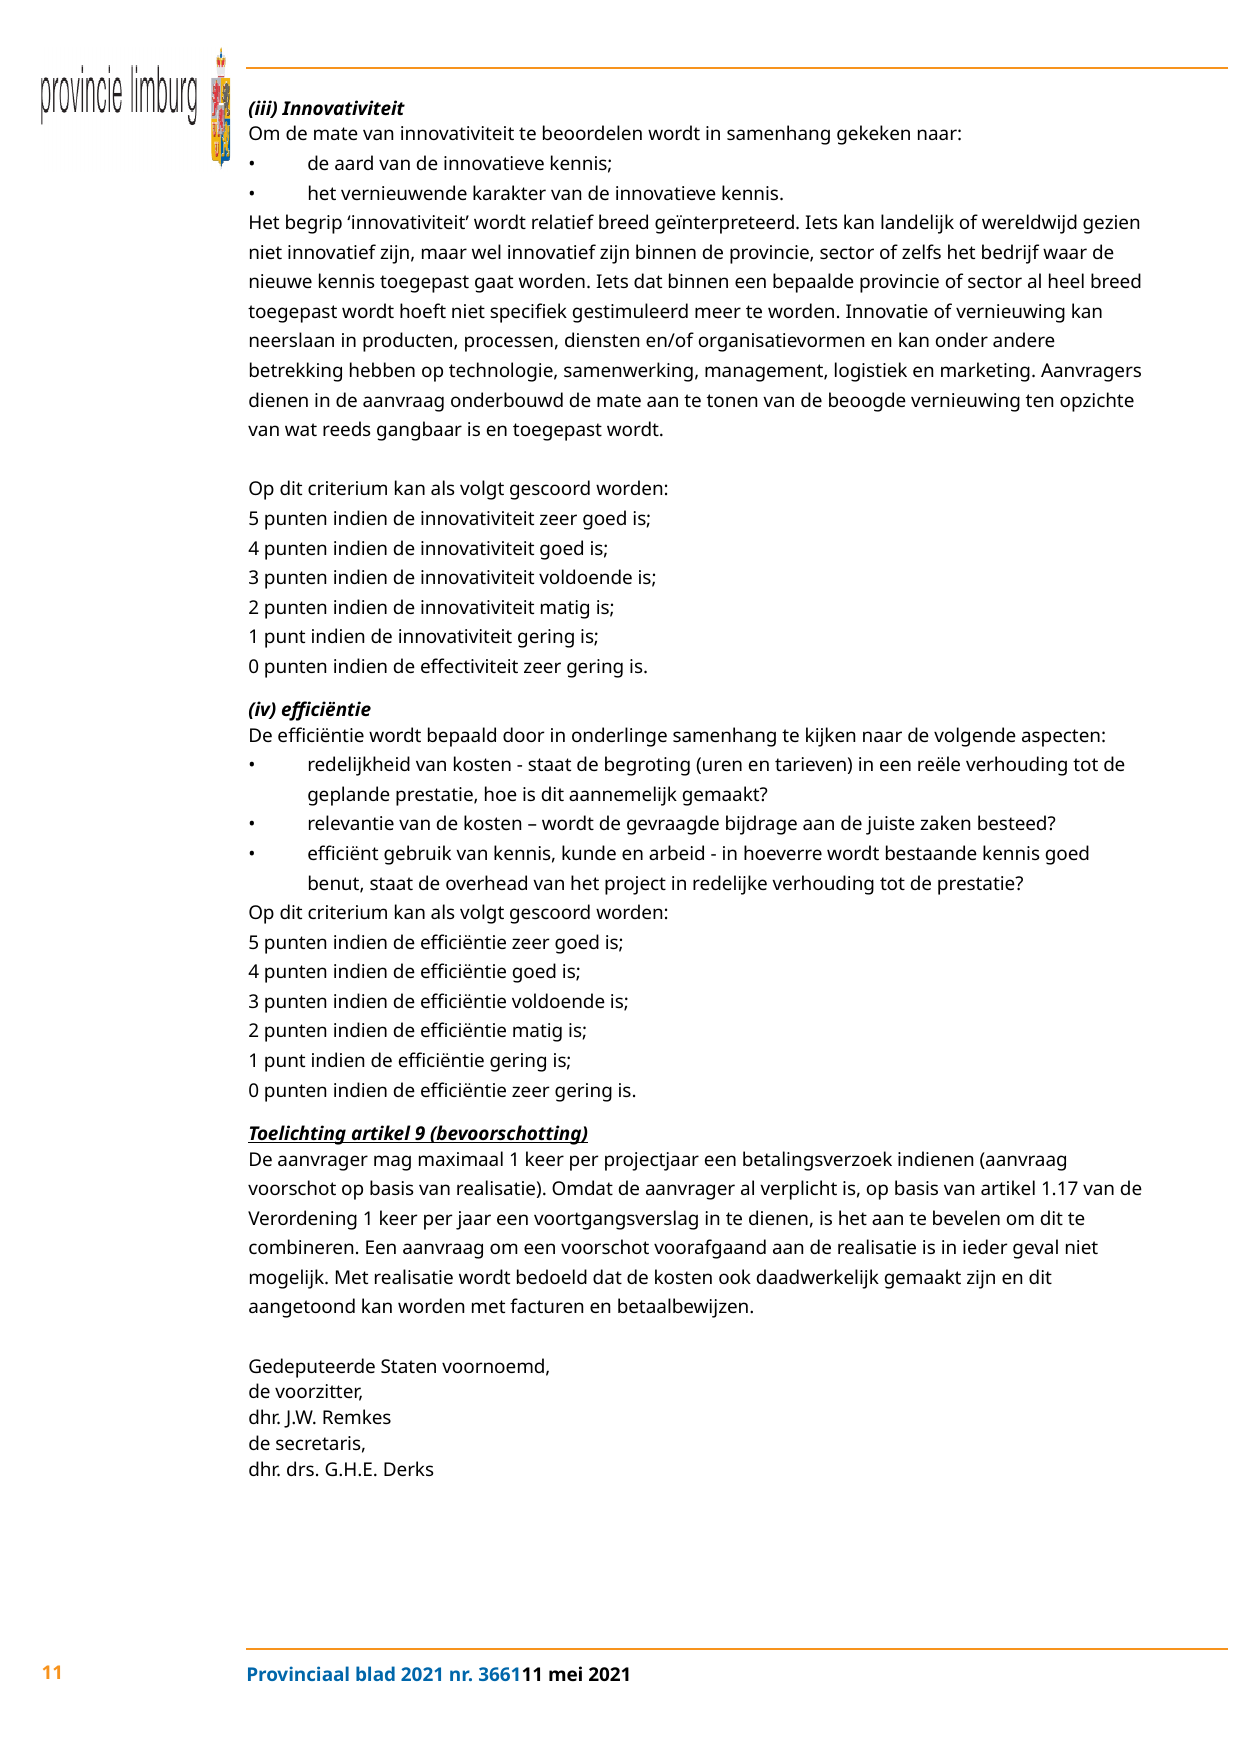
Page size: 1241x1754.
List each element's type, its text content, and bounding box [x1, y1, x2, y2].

text de secretaris, [248, 1430, 1152, 1456]
text 4 punten indien de efficiëntie goed is; [248, 958, 1152, 984]
picture [41, 47, 231, 172]
list efficiënt gebruik van kennis, kunde en arbeid - in hoeverre wordt bestaande kennis goed benut, staat de overhead van het project in redelijke verhouding tot de prestatie? [248, 840, 1152, 896]
text 4 punten indien de innovativiteit goed is; [248, 535, 1152, 560]
text 2 punten indien de efficiëntie matig is; [248, 1018, 1152, 1043]
text De aanvrager mag maximaal 1 keer per projectjaar een betalingsverzoek indienen (aanvraag voorschot op basis van realisatie). Omdat de aanvrager al verplicht is, op basis van artikel 1.17 van de Verordening 1 keer per jaar een voortgangsverslag in te dienen, is het aan te bevelen om dit te combineren. Een aanvraag om een voorschot voorafgaand aan de realisatie is in ieder geval niet mogelijk. Met realisatie wordt bedoeld dat de kosten ook daadwerkelijk gemaakt zijn en dit aangetoond kan worden met facturen en betaalbewijzen. [248, 1146, 1152, 1319]
text 0 punten indien de efficiëntie zeer gering is. [248, 1077, 1152, 1103]
list redelijkheid van kosten - staat de begroting (uren en tarieven) in een reële verhouding tot de geplande prestatie, hoe is dit aannemelijk gemaakt? [248, 751, 1152, 807]
text 3 punten indien de innovativiteit voldoende is; [248, 564, 1152, 590]
text 1 punt indien de innovativiteit gering is; [248, 623, 1152, 649]
text Het begrip ‘innovativiteit’ wordt relatief breed geïnterpreteerd. Iets kan landelijk of wereldwijd gezien niet innovatief zijn, maar wel innovatief zijn binnen de provincie, sector of zelfs het bedrijf waar de nieuwe kennis toegepast gaat worden. Iets dat binnen een bepaalde provincie of sector al heel breed toegepast wordt hoeft niet specifiek gestimuleerd meer te worden. Innovatie of vernieuwing kan neerslaan in producten, processen, diensten en/of organisatievormen en kan onder andere betrekking hebben op technologie, samenwerking, management, logistiek en marketing. Aanvragers dienen in de aanvraag onderbouwd de mate aan te tonen van de beoogde vernieuwing ten opzichte van wat reeds gangbaar is en toegepast wordt. [248, 209, 1152, 442]
text Toelichting artikel 9 (bevoorschotting) [248, 1120, 1152, 1146]
text 2 punten indien de innovativiteit matig is; [248, 594, 1152, 619]
list relevantie van de kosten – wordt de gevraagde bijdrage aan de juiste zaken besteed? [248, 811, 1152, 836]
text Gedeputeerde Staten voornoemd, [248, 1353, 1152, 1378]
text Op dit criterium kan als volgt gescoord worden: [248, 899, 1152, 925]
list de aard van de innovatieve kennis; [248, 150, 1152, 176]
list het vernieuwende karakter van de innovatieve kennis. [248, 180, 1152, 205]
text dhr. drs. G.H.E. Derks [248, 1456, 1152, 1481]
text de voorzitter, [248, 1378, 1152, 1404]
text 5 punten indien de efficiëntie zeer goed is; [248, 929, 1152, 955]
text (iii) Innovativiteit [248, 95, 1152, 121]
text 1 punt indien de efficiëntie gering is; [248, 1047, 1152, 1073]
text 3 punten indien de efficiëntie voldoende is; [248, 988, 1152, 1014]
text De efficiëntie wordt bepaald door in onderlinge samenhang te kijken naar de volgende aspecten: [248, 722, 1152, 748]
text 5 punten indien de innovativiteit zeer goed is; [248, 505, 1152, 531]
text dhr. J.W. Remkes [248, 1404, 1152, 1430]
text 0 punten indien de effectiviteit zeer gering is. [248, 653, 1152, 679]
text (iv) efficiëntie [248, 696, 1152, 722]
text Op dit criterium kan als volgt gescoord worden: [248, 476, 1152, 501]
text Om de mate van innovativiteit te beoordelen wordt in samenhang gekeken naar: [248, 121, 1152, 146]
